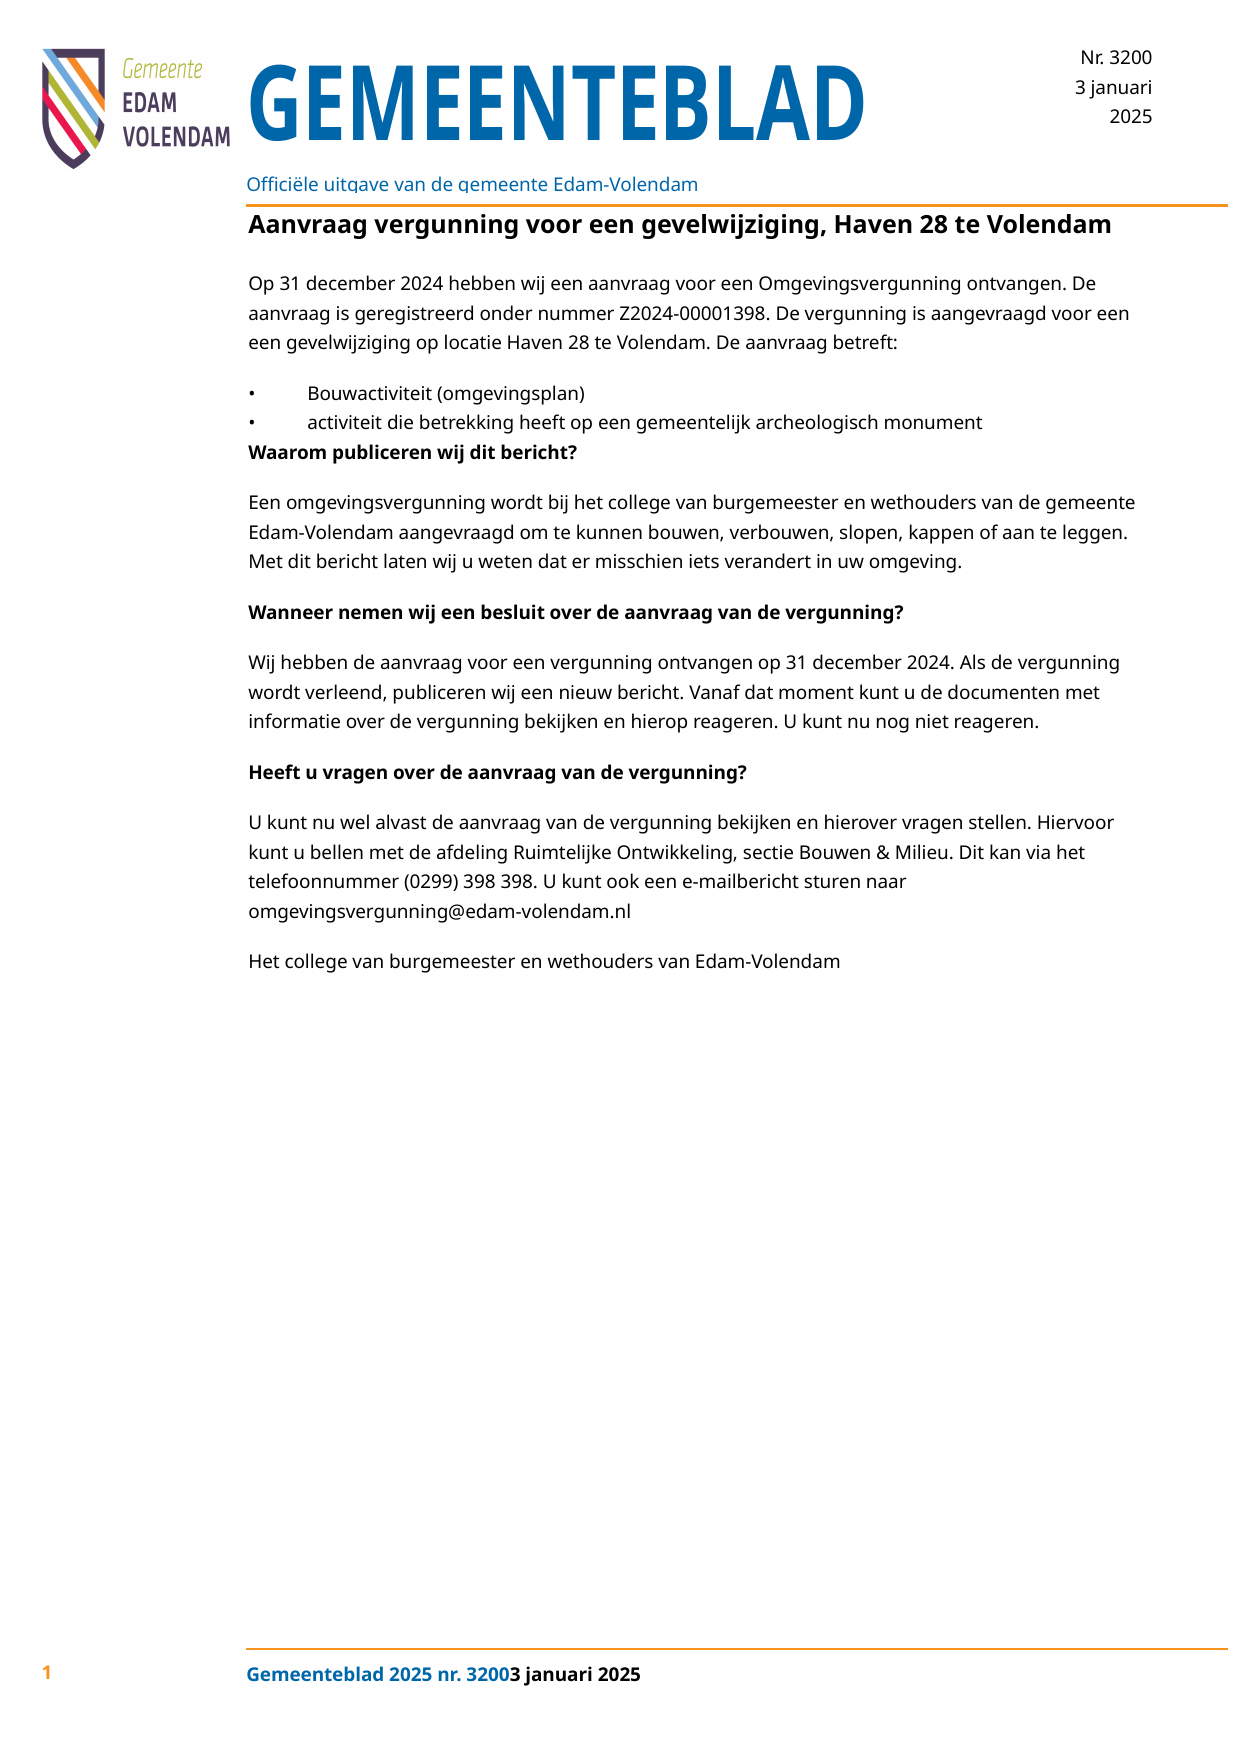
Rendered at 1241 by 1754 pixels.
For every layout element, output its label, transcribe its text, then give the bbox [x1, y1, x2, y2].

picture [41, 47, 231, 172]
text Wanneer nemen wij een besluit over de aanvraag van de vergunning? [248, 599, 1152, 625]
list activiteit die betrekking heeft op een gemeentelijk archeologisch monument [248, 409, 1152, 435]
text Heeft u vragen over de aanvraag van de vergunning? [248, 759, 1152, 785]
text Wij hebben de aanvraag voor een vergunning ontvangen op 31 december 2024. Als de vergunning wordt verleend, publiceren wij een nieuw bericht. Vanaf dat moment kunt u de documenten met informatie over de vergunning bekijken en hierop reageren. U kunt nu nog niet reageren. [248, 649, 1152, 734]
text Het college van burgemeester en wethouders van Edam-Volendam [248, 949, 1152, 974]
text U kunt nu wel alvast de aanvraag van de vergunning bekijken en hierover vragen stellen. Hiervoor kunt u bellen met de afdeling Ruimtelijke Ontwikkeling, sectie Bouwen & Milieu. Dit kan via het telefoonnummer (0299) 398 398. U kunt ook een e-mailbericht sturen naar omgevingsvergunning@edam-volendam.nl [248, 809, 1152, 924]
text Waarom publiceren wij dit bericht? [248, 439, 1152, 465]
text Aanvraag vergunning voor een gevelwijziging, Haven 28 te Volendam [248, 207, 1152, 241]
text Een omgevingsvergunning wordt bij het college van burgemeester en wethouders van de gemeente Edam-Volendam aangevraagd om te kunnen bouwen, verbouwen, slopen, kappen of aan te leggen. Met dit bericht laten wij u weten dat er misschien iets verandert in uw omgeving. [248, 489, 1152, 574]
text Op 31 december 2024 hebben wij een aanvraag voor een Omgevingsvergunning ontvangen. De aanvraag is geregistreerd onder nummer Z2024-00001398. De vergunning is aangevraagd voor een een gevelwijziging op locatie Haven 28 te Volendam. De aanvraag betreft: [248, 270, 1152, 355]
list Bouwactiviteit (omgevingsplan) [248, 380, 1152, 406]
